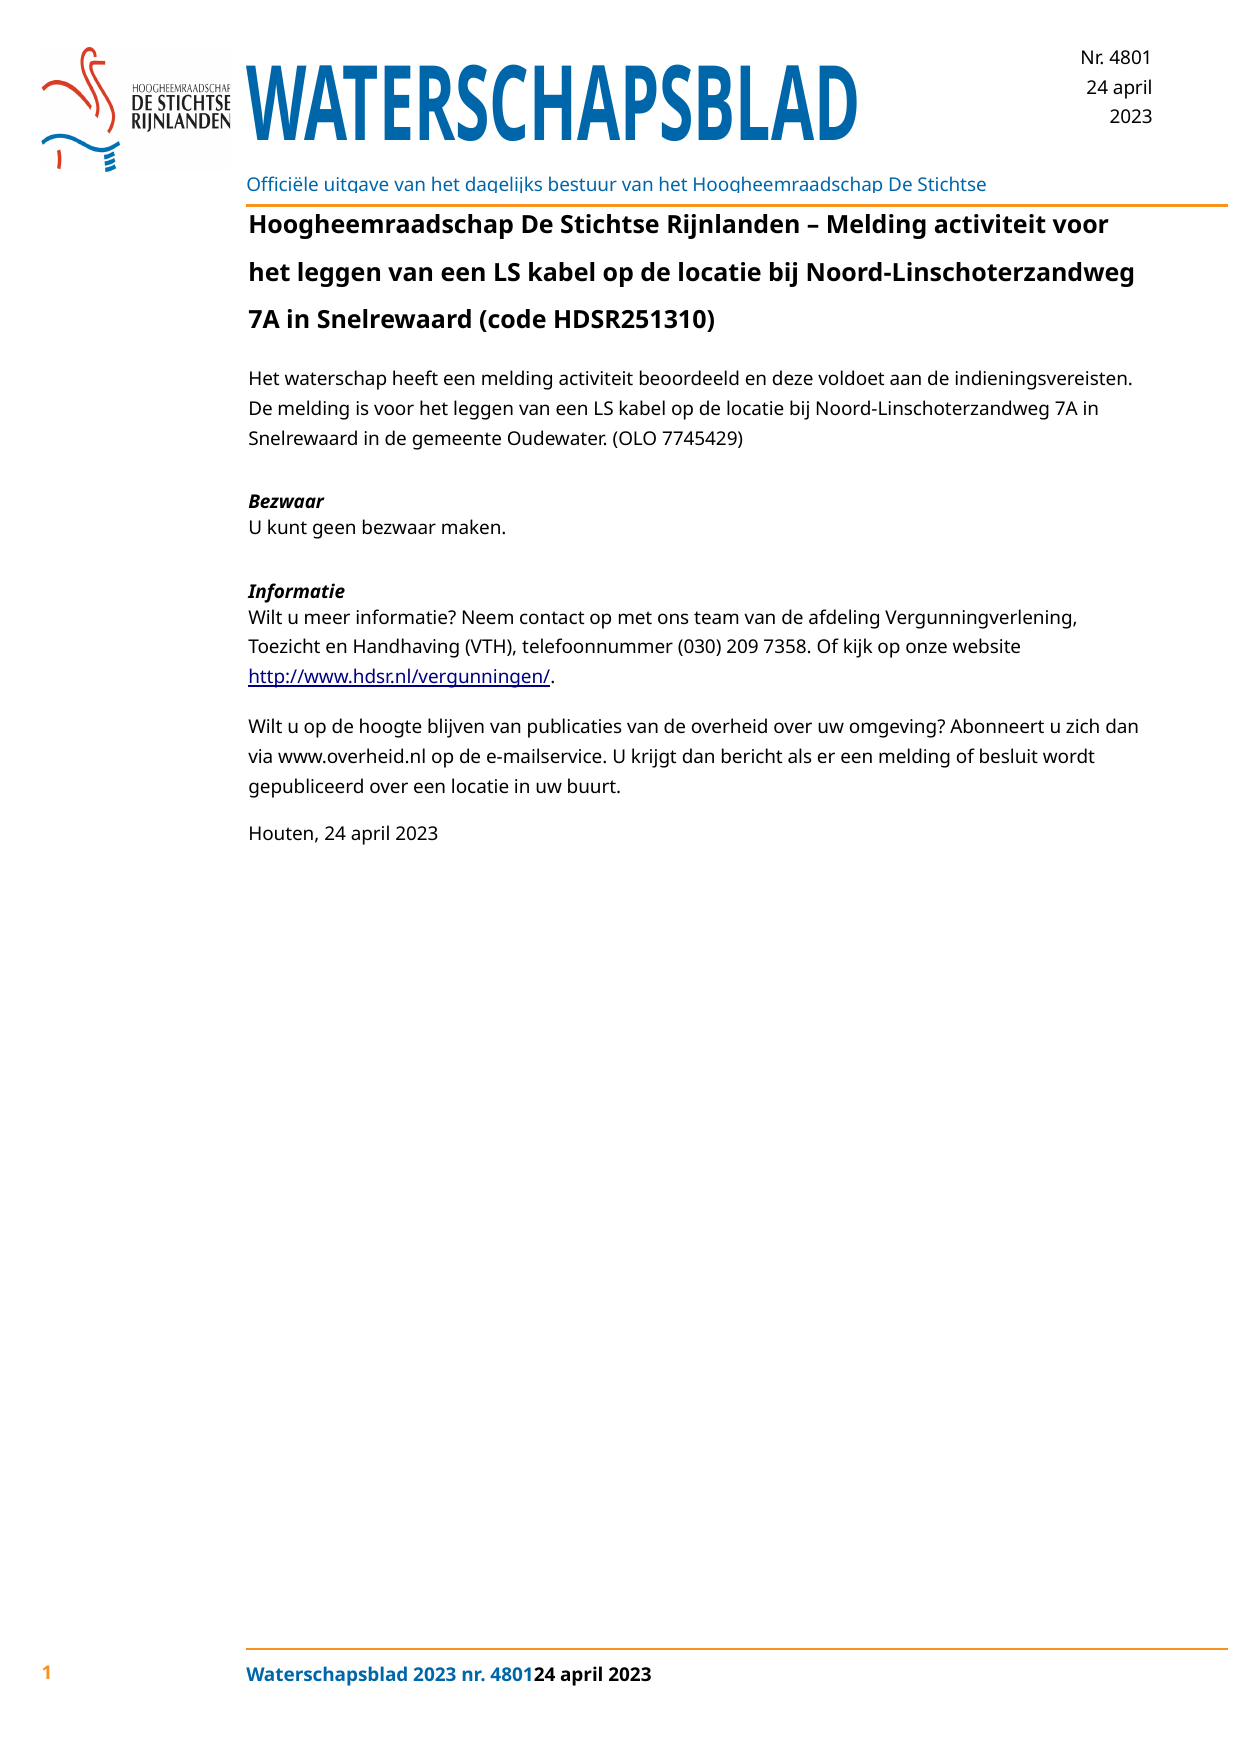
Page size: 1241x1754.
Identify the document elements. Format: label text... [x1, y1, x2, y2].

text Bezwaar [248, 489, 1152, 514]
text Wilt u meer informatie? Neem contact op met ons team van de afdeling Vergunningverlening, Toezicht en Handhaving (VTH), telefoonnummer (030) 209 7358. Of kijk op onze website http://www.hdsr.nl/vergunningen/. [248, 604, 1152, 689]
text Informatie [248, 578, 1152, 604]
text Houten, 24 april 2023 [248, 821, 1152, 846]
text U kunt geen bezwaar maken. [248, 514, 1152, 540]
picture [41, 47, 231, 172]
text Hoogheemraadschap De Stichtse Rijnlanden – Melding activiteit voor het leggen van een LS kabel op de locatie bij Noord-Linschoterzandweg 7A in Snelrewaard (code HDSR251310) [248, 207, 1152, 336]
text Het waterschap heeft een melding activiteit beoordeeld en deze voldoet aan de indieningsvereisten. De melding is voor het leggen van een LS kabel op de locatie bij Noord-Linschoterzandweg 7A in Snelrewaard in de gemeente Oudewater. (OLO 7745429) [248, 366, 1152, 450]
text Wilt u op de hoogte blijven van publicaties van de overheid over uw omgeving? Abonneert u zich dan via www.overheid.nl op de e-mailservice. U krijgt dan bericht als er een melding of besluit wordt gepubliceerd over een locatie in uw buurt. [248, 714, 1152, 798]
